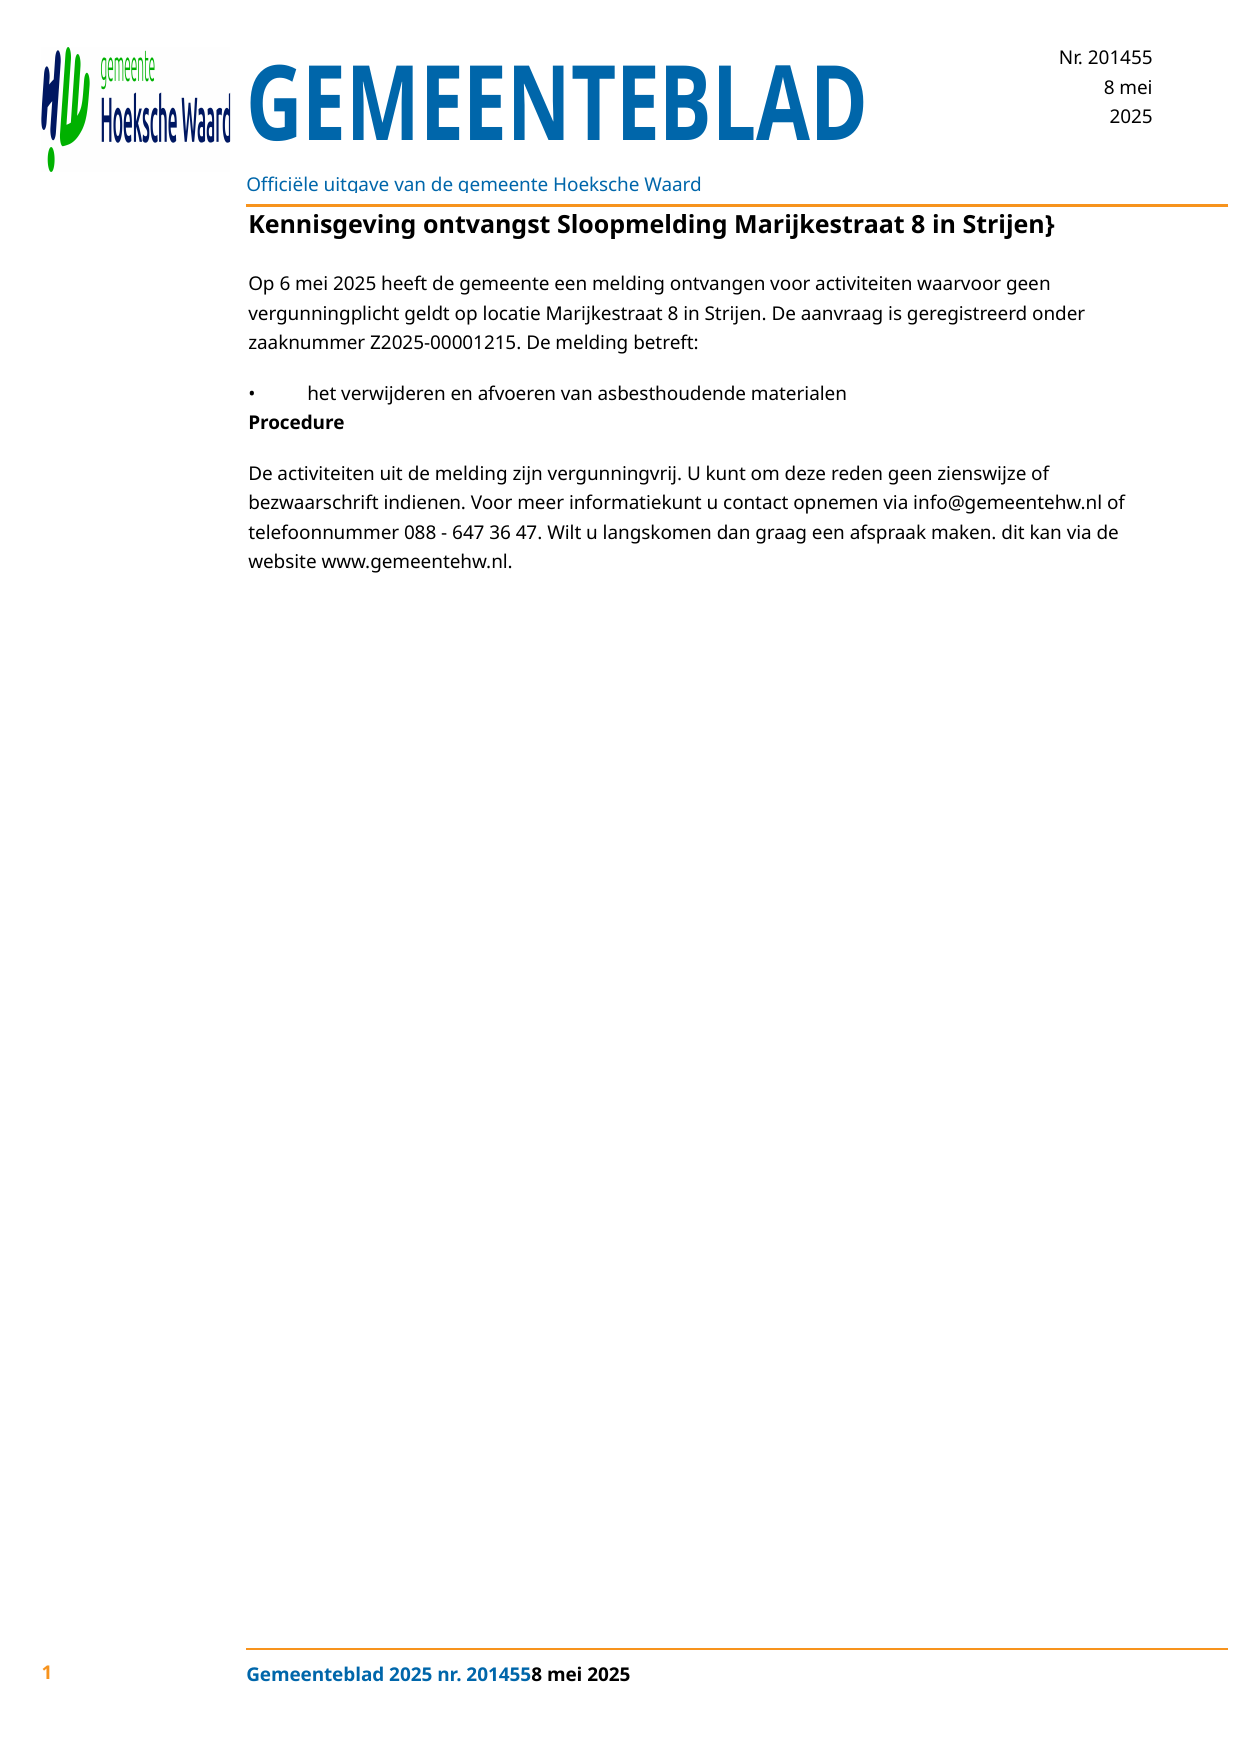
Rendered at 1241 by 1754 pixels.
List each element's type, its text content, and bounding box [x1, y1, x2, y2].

picture [41, 47, 231, 172]
text Kennisgeving ontvangst Sloopmelding Marijkestraat 8 in Strijen} [248, 207, 1152, 241]
text De activiteiten uit de melding zijn vergunningvrij. U kunt om deze reden geen zienswijze of bezwaarschrift indienen. Voor meer informatiekunt u contact opnemen via info@gemeentehw.nl of telefoonnummer 088 - 647 36 47. Wilt u langskomen dan graag een afspraak maken. dit kan via de website www.gemeentehw.nl. [248, 460, 1152, 574]
text Op 6 mei 2025 heeft de gemeente een melding ontvangen voor activiteiten waarvoor geen vergunningplicht geldt op locatie Marijkestraat 8 in Strijen. De aanvraag is geregistreerd onder zaaknummer Z2025-00001215. De melding betreft: [248, 270, 1152, 355]
text Procedure [248, 409, 1152, 435]
list het verwijderen en afvoeren van asbesthoudende materialen [248, 380, 1152, 406]
